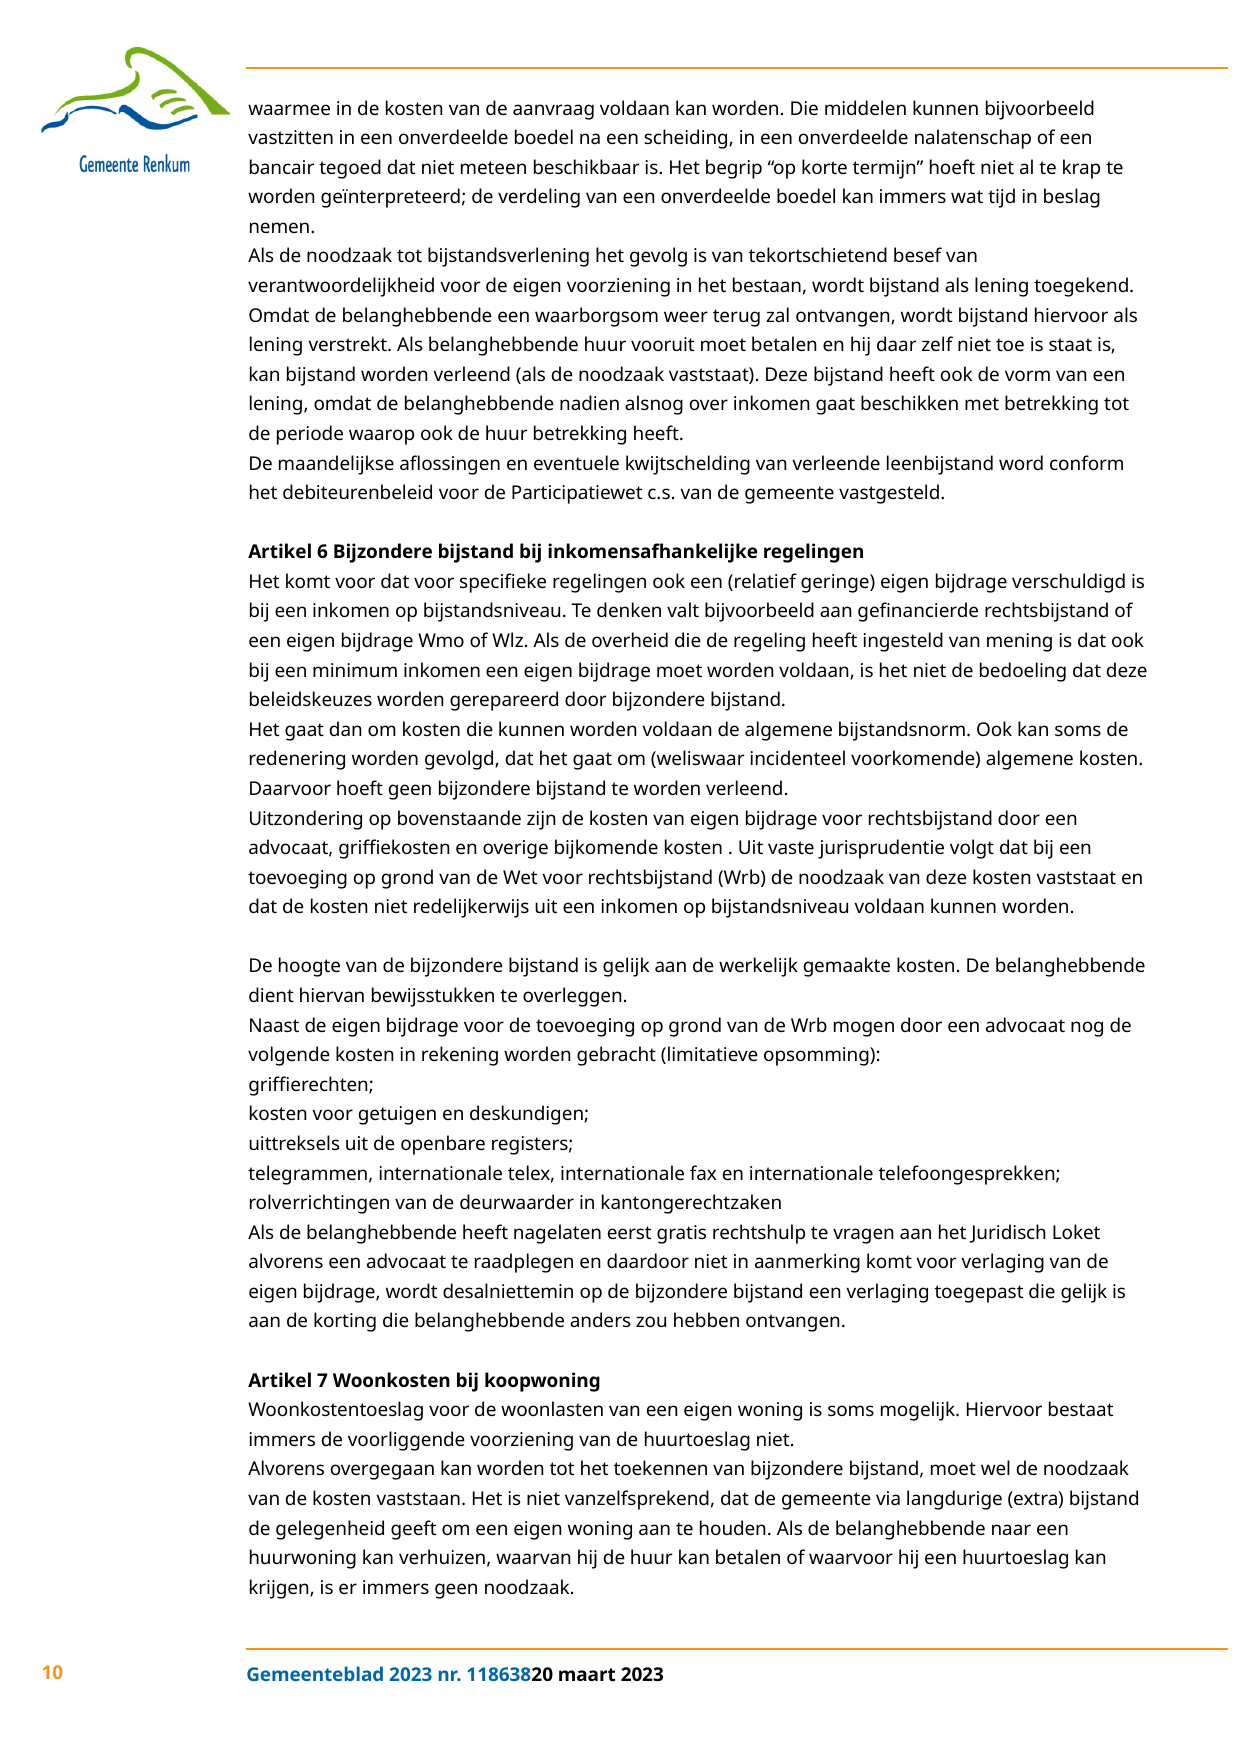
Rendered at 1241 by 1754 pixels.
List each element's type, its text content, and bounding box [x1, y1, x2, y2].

text Artikel 7 Woonkosten bij koopwoning [248, 1367, 1152, 1393]
text griffierechten; [248, 1071, 1152, 1097]
text Omdat de belanghebbende een waarborgsom weer terug zal ontvangen, wordt bijstand hiervoor als lening verstrekt. Als belanghebbende huur vooruit moet betalen en hij daar zelf niet toe is staat is, kan bijstand worden verleend (als de noodzaak vaststaat). Deze bijstand heeft ook de vorm van een lening, omdat de belanghebbende nadien alsnog over inkomen gaat beschikken met betrekking tot de periode waarop ook de huur betrekking heeft. [248, 302, 1152, 446]
text telegrammen, internationale telex, internationale fax en internationale telefoongesprekken; [248, 1160, 1152, 1186]
text rolverrichtingen van de deurwaarder in kantongerechtzaken [248, 1189, 1152, 1215]
text Het komt voor dat voor specifieke regelingen ook een (relatief geringe) eigen bijdrage verschuldigd is bij een inkomen op bijstandsniveau. Te denken valt bijvoorbeeld aan gefinancierde rechtsbijstand of een eigen bijdrage Wmo of Wlz. Als de overheid die de regeling heeft ingesteld van mening is dat ook bij een minimum inkomen een eigen bijdrage moet worden voldaan, is het niet de bedoeling dat deze beleidskeuzes worden gerepareerd door bijzondere bijstand. [248, 568, 1152, 712]
text Het gaat dan om kosten die kunnen worden voldaan de algemene bijstandsnorm. Ook kan soms de redenering worden gevolgd, dat het gaat om (weliswaar incidenteel voorkomende) algemene kosten. Daarvoor hoeft geen bijzondere bijstand te worden verleend. [248, 716, 1152, 801]
text waarmee in de kosten van de aanvraag voldaan kan worden. Die middelen kunnen bijvoorbeeld vastzitten in een onverdeelde boedel na een scheiding, in een onverdeelde nalatenschap of een bancair tegoed dat niet meteen beschikbaar is. Het begrip “op korte termijn” hoeft niet al te krap te worden geïnterpreteerd; de verdeling van een onverdeelde boedel kan immers wat tijd in beslag nemen. [248, 95, 1152, 239]
text Als de belanghebbende heeft nagelaten eerst gratis rechtshulp te vragen aan het Juridisch Loket alvorens een advocaat te raadplegen en daardoor niet in aanmerking komt voor verlaging van de eigen bijdrage, wordt desalniettemin op de bijzondere bijstand een verlaging toegepast die gelijk is aan de korting die belanghebbende anders zou hebben ontvangen. [248, 1219, 1152, 1333]
text Naast de eigen bijdrage voor de toevoeging op grond van de Wrb mogen door een advocaat nog de volgende kosten in rekening worden gebracht (limitatieve opsomming): [248, 1012, 1152, 1067]
text Uitzondering op bovenstaande zijn de kosten van eigen bijdrage voor rechtsbijstand door een advocaat, griffiekosten en overige bijkomende kosten . Uit vaste jurisprudentie volgt dat bij een toevoeging op grond van de Wet voor rechtsbijstand (Wrb) de noodzaak van deze kosten vaststaat en dat de kosten niet redelijkerwijs uit een inkomen op bijstandsniveau voldaan kunnen worden. [248, 805, 1152, 919]
text Als de noodzaak tot bijstandsverlening het gevolg is van tekortschietend besef van verantwoordelijkheid voor de eigen voorziening in het bestaan, wordt bijstand als lening toegekend. [248, 243, 1152, 298]
text Artikel 6 Bijzondere bijstand bij inkomensafhankelijke regelingen [248, 538, 1152, 564]
text De hoogte van de bijzondere bijstand is gelijk aan de werkelijk gemaakte kosten. De belanghebbende dient hiervan bewijsstukken te overleggen. [248, 953, 1152, 1008]
text kosten voor getuigen en deskundigen; [248, 1101, 1152, 1126]
text Woonkostentoeslag voor de woonlasten van een eigen woning is soms mogelijk. Hiervoor bestaat immers de voorliggende voorziening van de huurtoeslag niet. [248, 1396, 1152, 1452]
picture [41, 47, 231, 172]
text Alvorens overgegaan kan worden tot het toekennen van bijzondere bijstand, moet wel de noodzaak van de kosten vaststaan. Het is niet vanzelfsprekend, dat de gemeente via langdurige (extra) bijstand de gelegenheid geeft om een eigen woning aan te houden. Als de belanghebbende naar een huurwoning kan verhuizen, waarvan hij de huur kan betalen of waarvoor hij een huurtoeslag kan krijgen, is er immers geen noodzaak. [248, 1456, 1152, 1600]
text uittreksels uit de openbare registers; [248, 1130, 1152, 1156]
text De maandelijkse aflossingen en eventuele kwijtschelding van verleende leenbijstand word conform het debiteurenbeleid voor de Participatiewet c.s. van de gemeente vastgesteld. [248, 450, 1152, 505]
